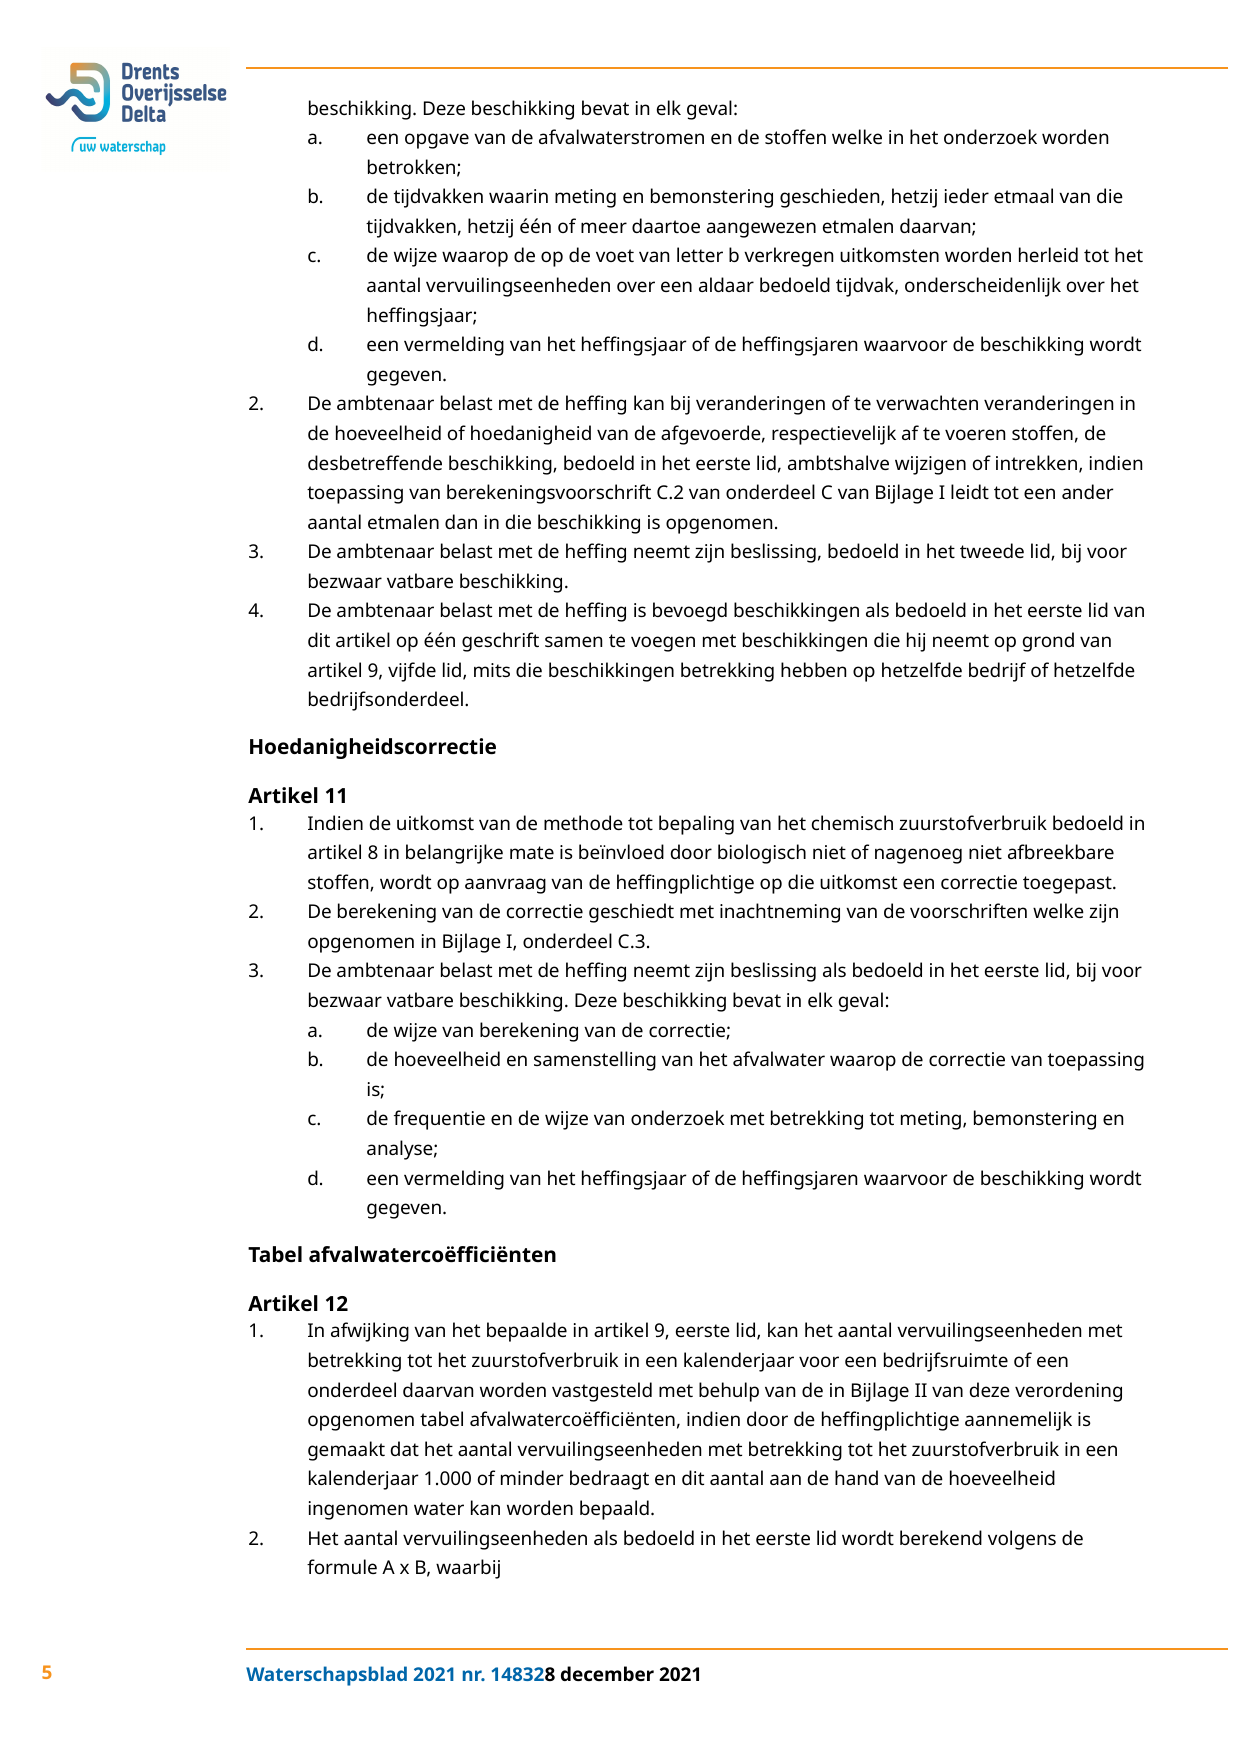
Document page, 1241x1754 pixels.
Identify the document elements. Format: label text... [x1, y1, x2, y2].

list een vermelding van het heffingsjaar of de heffingsjaren waarvoor de beschikking wordt gegeven. [307, 1165, 1152, 1220]
text Artikel 12 [248, 1289, 1152, 1318]
list De ambtenaar belast met de heffing kan bij veranderingen of te verwachten veranderingen in de hoeveelheid of hoedanigheid van de afgevoerde, respectievelijk af te voeren stoffen, de desbetreffende beschikking, bedoeld in het eerste lid, ambtshalve wijzigen of intrekken, indien toepassing van berekeningsvoorschrift C.2 van onderdeel C van Bijlage I leidt tot een ander aantal etmalen dan in die beschikking is opgenomen. [248, 391, 1152, 535]
text Tabel afvalwatercoëfficiënten [248, 1240, 1152, 1268]
list de hoeveelheid en samenstelling van het afvalwater waarop de correctie van toepassing is; [307, 1046, 1152, 1102]
list Indien de uitkomst van de methode tot bepaling van het chemisch zuurstofverbruik bedoeld in artikel 8 in belangrijke mate is beïnvloed door biologisch niet of nagenoeg niet afbreekbare stoffen, wordt op aanvraag van de heffingplichtige op die uitkomst een correctie toegepast. [248, 810, 1152, 895]
text Artikel 11 [248, 781, 1152, 810]
list De ambtenaar belast met de heffing neemt zijn beslissing, bedoeld in het tweede lid, bij voor bezwaar vatbare beschikking. [248, 538, 1152, 594]
list de tijdvakken waarin meting en bemonstering geschieden, hetzij ieder etmaal van die tijdvakken, hetzij één of meer daartoe aangewezen etmalen daarvan; [307, 183, 1152, 239]
list Het aantal vervuilingseenheden als bedoeld in het eerste lid wordt berekend volgens de formule A x B, waarbij [248, 1525, 1152, 1580]
picture [41, 47, 231, 172]
list De ambtenaar belast met de heffing neemt zijn beslissing als bedoeld in het eerste lid, bij voor bezwaar vatbare beschikking. Deze beschikking bevat in elk geval: [248, 958, 1152, 1013]
text Hoedanigheidscorrectie [248, 732, 1152, 761]
list de wijze waarop de op de voet van letter b verkregen uitkomsten worden herleid tot het aantal vervuilingseenheden over een aldaar bedoeld tijdvak, onderscheidenlijk over het heffingsjaar; [307, 243, 1152, 328]
list de wijze van berekening van de correctie; [307, 1017, 1152, 1043]
list De berekening van de correctie geschiedt met inachtneming van de voorschriften welke zijn opgenomen in Bijlage I, onderdeel C.3. [248, 898, 1152, 954]
list een vermelding van het heffingsjaar of de heffingsjaren waarvoor de beschikking wordt gegeven. [307, 331, 1152, 387]
list beschikking. Deze beschikking bevat in elk geval: [248, 95, 1152, 121]
list de frequentie en de wijze van onderzoek met betrekking tot meting, bemonstering en analyse; [307, 1106, 1152, 1161]
list een opgave van de afvalwaterstromen en de stoffen welke in het onderzoek worden betrokken; [307, 124, 1152, 180]
list De ambtenaar belast met de heffing is bevoegd beschikkingen als bedoeld in het eerste lid van dit artikel op één geschrift samen te voegen met beschikkingen die hij neemt op grond van artikel 9, vijfde lid, mits die beschikkingen betrekking hebben op hetzelfde bedrijf of hetzelfde bedrijfsonderdeel. [248, 598, 1152, 712]
list In afwijking van het bepaalde in artikel 9, eerste lid, kan het aantal vervuilingseenheden met betrekking tot het zuurstofverbruik in een kalenderjaar voor een bedrijfsruimte of een onderdeel daarvan worden vastgesteld met behulp van de in Bijlage II van deze verordening opgenomen tabel afvalwatercoëfficiënten, indien door de heffingplichtige aannemelijk is gemaakt dat het aantal vervuilingseenheden met betrekking tot het zuurstofverbruik in een kalenderjaar 1.000 of minder bedraagt en dit aantal aan de hand van de hoeveelheid ingenomen water kan worden bepaald. [248, 1318, 1152, 1521]
